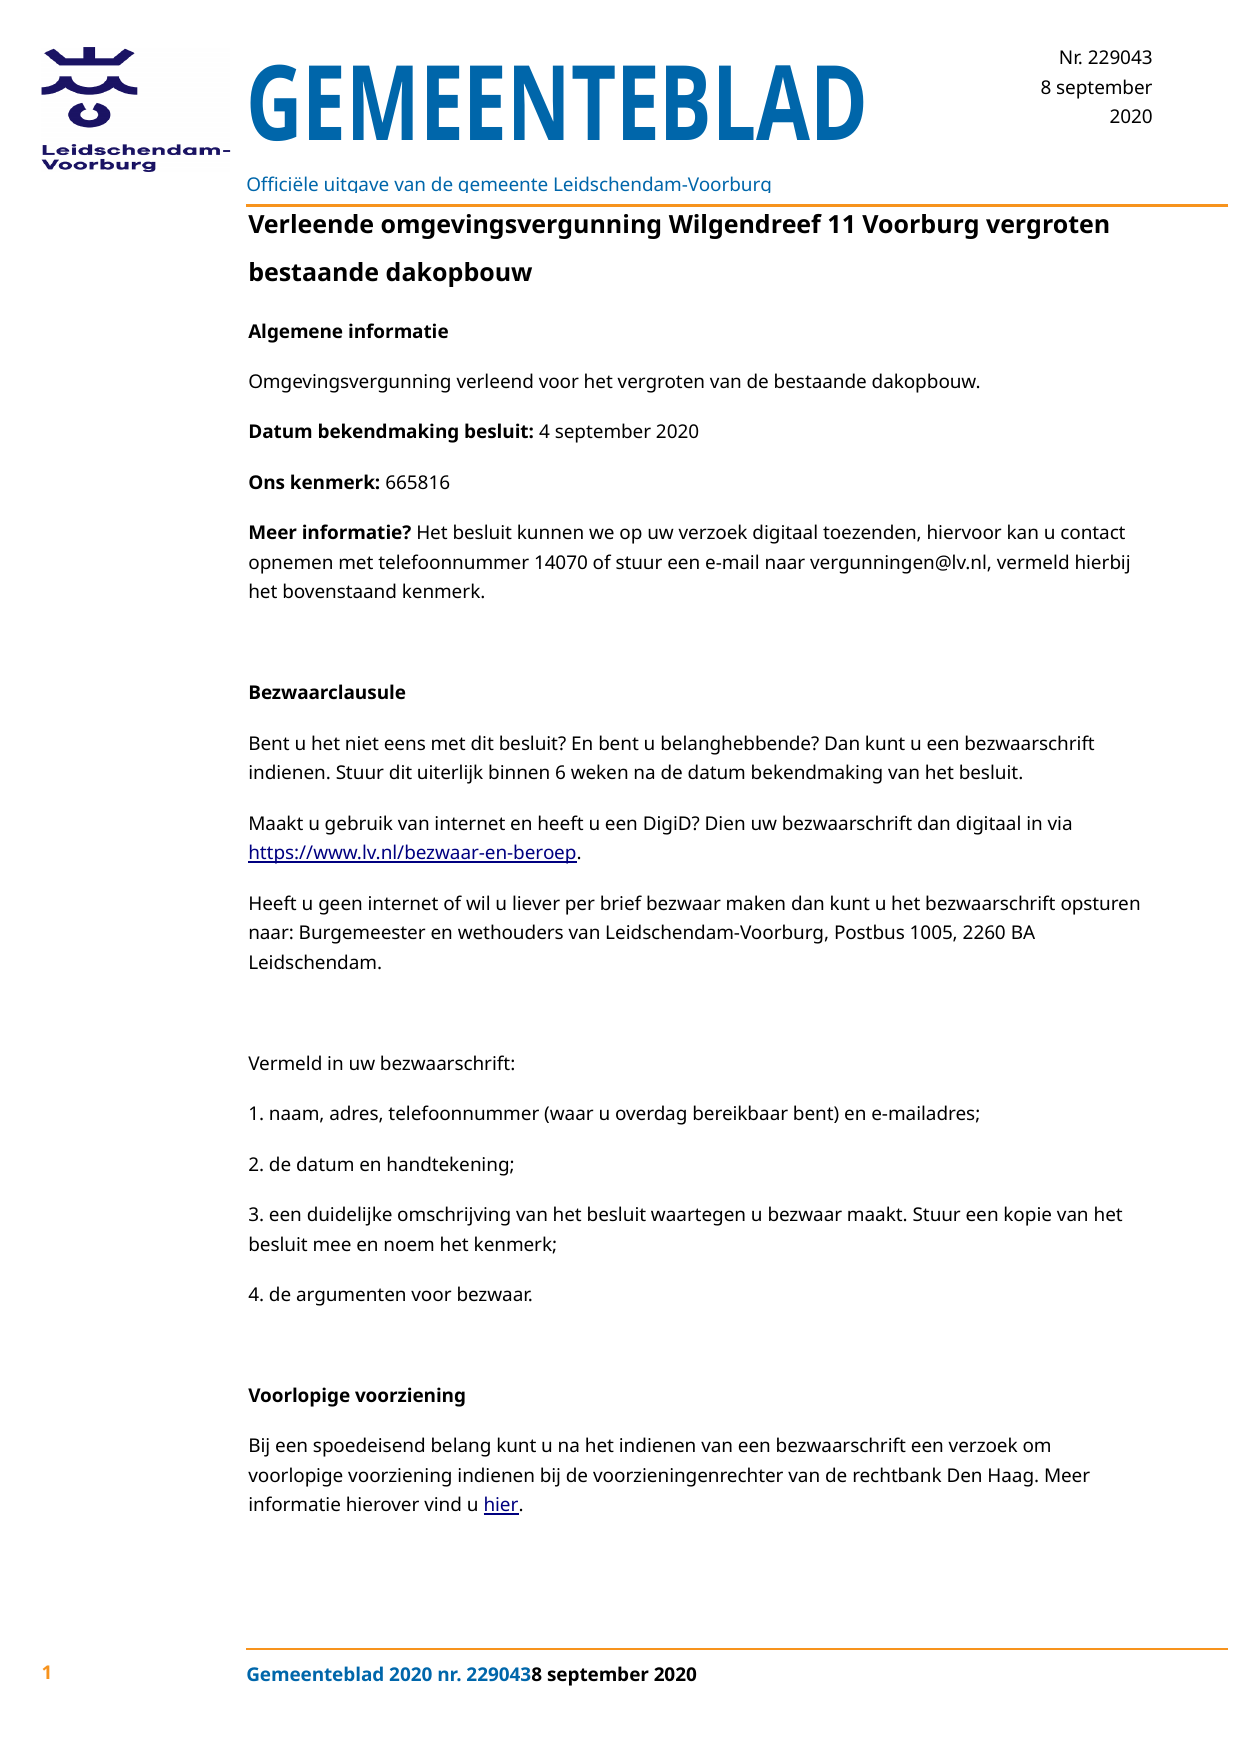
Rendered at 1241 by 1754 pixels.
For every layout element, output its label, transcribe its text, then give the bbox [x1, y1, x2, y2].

text Vermeld in uw bezwaarschrift: [248, 1050, 1152, 1076]
picture [41, 47, 231, 172]
text Voorlopige voorziening [248, 1382, 1152, 1408]
text Meer informatie? Het besluit kunnen we op uw verzoek digitaal toezenden, hiervoor kan u contact opnemen met telefoonnummer 14070 of stuur een e-mail naar vergunningen@lv.nl, vermeld hierbij het bovenstaand kenmerk. [248, 519, 1152, 604]
text Maakt u gebruik van internet en heeft u een DigiD? Dien uw bezwaarschrift dan digitaal in via https://www.lv.nl/bezwaar-en-beroep. [248, 810, 1152, 865]
text Bij een spoedeisend belang kunt u na het indienen van een bezwaarschrift een verzoek om voorlopige voorziening indienen bij de voorzieningenrechter van de rechtbank Den Haag. Meer informatie hierover vind u hier. [248, 1432, 1152, 1517]
text Bezwaarclausule [248, 679, 1152, 705]
text Heeft u geen internet of wil u liever per brief bezwaar maken dan kunt u het bezwaarschrift opsturen naar: Burgemeester en wethouders van Leidschendam-Voorburg, Postbus 1005, 2260 BA Leidschendam. [248, 890, 1152, 975]
text 2. de datum en handtekening; [248, 1151, 1152, 1177]
text Verleende omgevingsvergunning Wilgendreef 11 Voorburg vergroten bestaande dakopbouw [248, 207, 1152, 288]
text 3. een duidelijke omschrijving van het besluit waartegen u bezwaar maakt. Stuur een kopie van het besluit mee en noem het kenmerk; [248, 1201, 1152, 1257]
text Omgevingsvergunning verleend voor het vergroten van de bestaande dakopbouw. [248, 368, 1152, 394]
text Datum bekendmaking besluit: 4 september 2020 [248, 419, 1152, 444]
text Bent u het niet eens met dit besluit? En bent u belanghebbende? Dan kunt u een bezwaarschrift indienen. Stuur dit uiterlijk binnen 6 weken na de datum bekendmaking van het besluit. [248, 730, 1152, 785]
text 4. de argumenten voor bezwaar. [248, 1281, 1152, 1307]
text 1. naam, adres, telefoonnummer (waar u overdag bereikbaar bent) en e-mailadres; [248, 1100, 1152, 1126]
text Algemene informatie [248, 318, 1152, 344]
text Ons kenmerk: 665816 [248, 469, 1152, 495]
